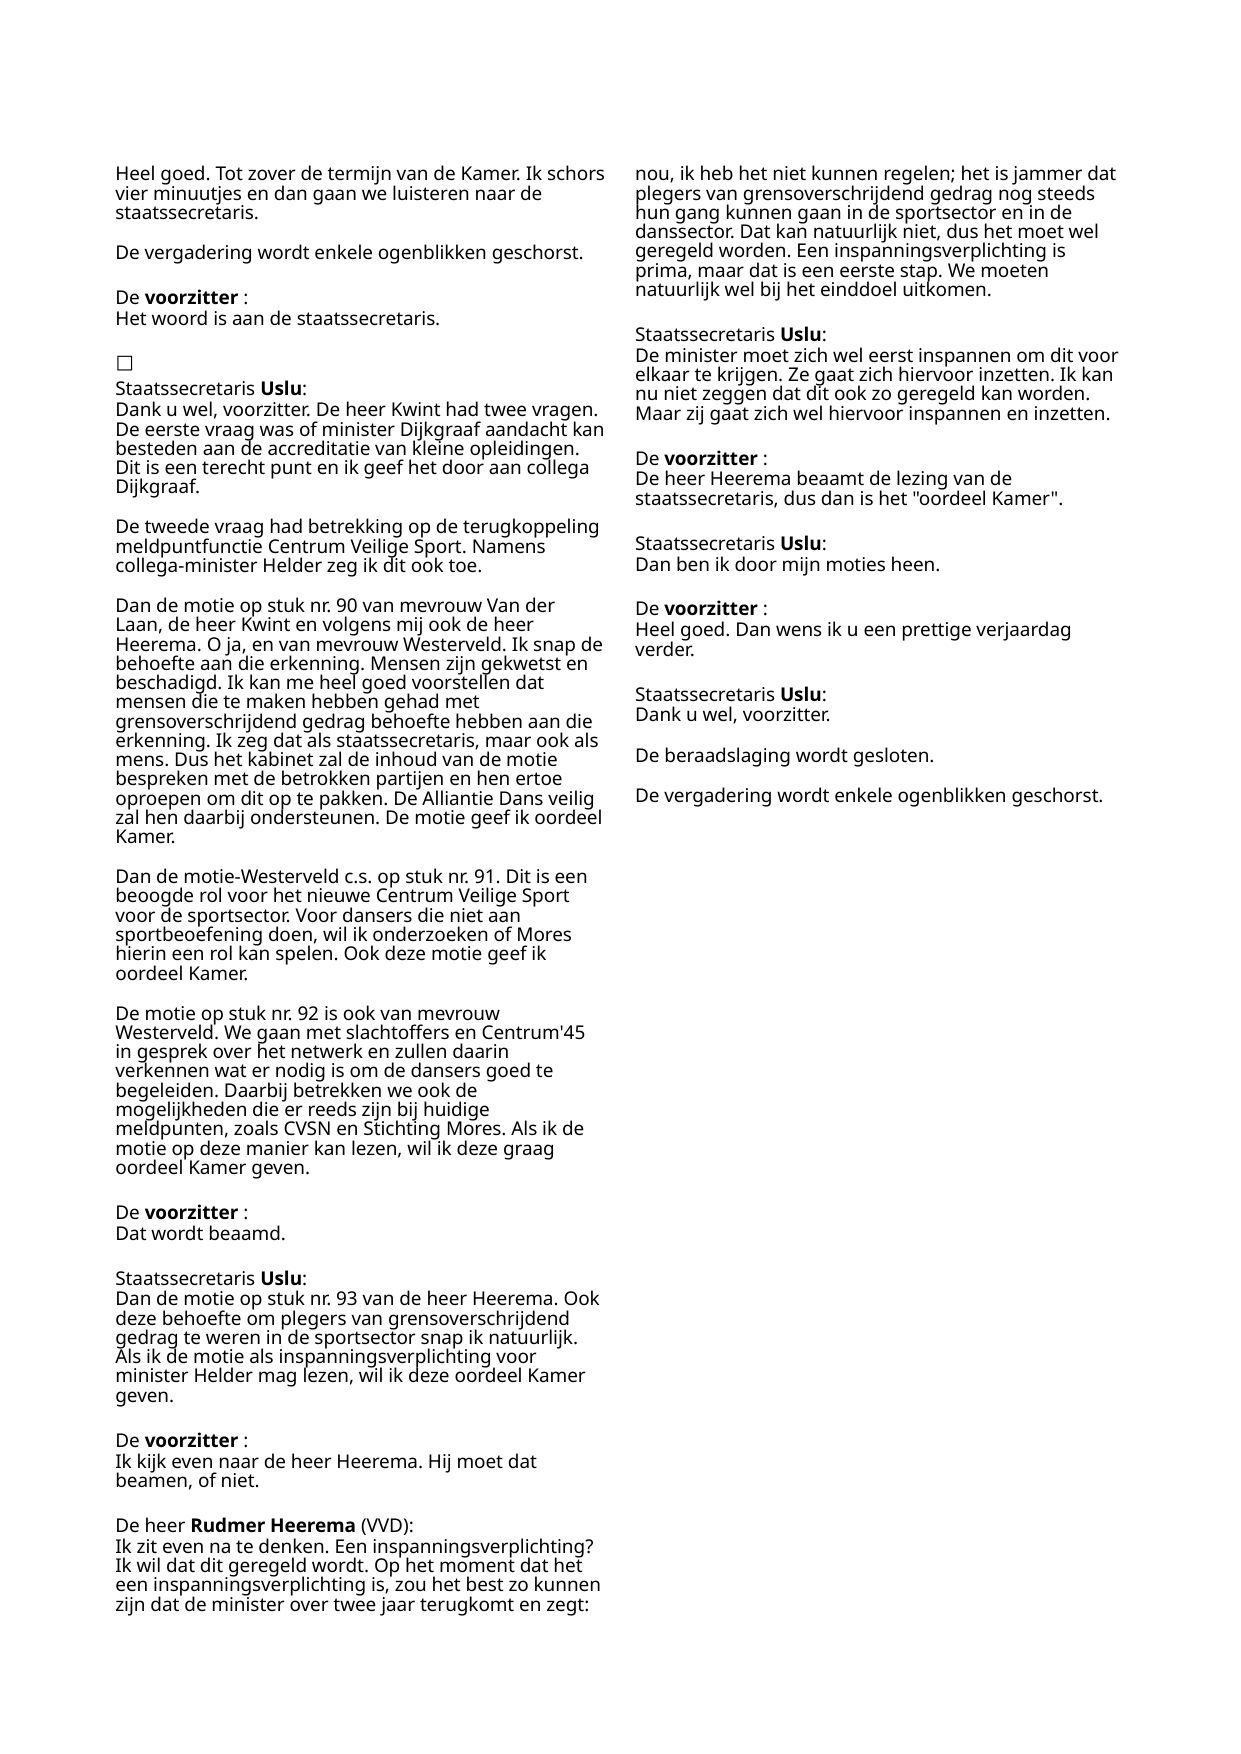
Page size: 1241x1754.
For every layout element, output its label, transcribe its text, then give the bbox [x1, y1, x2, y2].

text Dank u wel, voorzitter. [635, 706, 1125, 726]
text Dan ben ik door mijn moties heen. [635, 556, 1125, 575]
text Staatssecretaris Uslu: [635, 681, 1125, 706]
text De minister moet zich wel eerst inspannen om dit voor elkaar te krijgen. Ze gaat zich hiervoor inzetten. Ik kan nu niet zeggen dat dit ook zo geregeld kan worden. Maar zij gaat zich wel hiervoor inspannen en inzetten. [635, 347, 1125, 424]
text Het woord is aan de staatssecretaris. [115, 310, 605, 329]
text De tweede vraag had betrekking op de terugkoppeling meldpuntfunctie Centrum Veilige Sport. Namens collega-minister Helder zeg ik dit ook toe. [115, 518, 605, 576]
text De vergadering wordt enkele ogenblikken geschorst. [635, 787, 1125, 806]
text De voorzitter : [635, 445, 1125, 470]
text Staatssecretaris Uslu: [635, 321, 1125, 347]
text De beraadslaging wordt gesloten. [635, 747, 1125, 766]
text Dan de motie op stuk nr. 93 van de heer Heerema. Ook deze behoefte om plegers van grensoverschrijdend gedrag te weren in de sportsector snap ik natuurlijk. Als ik de motie als inspanningsverplichting voor minister Helder mag lezen, wil ik deze oordeel Kamer geven. [115, 1290, 605, 1406]
text Heel goed. Tot zover de termijn van de Kamer. Ik schors vier minuutjes en dan gaan we luisteren naar de staatssecretaris. [115, 165, 605, 223]
text Dan de motie op stuk nr. 90 van mevrouw Van der Laan, de heer Kwint en volgens mij ook de heer Heerema. O ja, en van mevrouw Westerveld. Ik snap de behoefte aan die erkenning. Mensen zijn gekwetst en beschadigd. Ik kan me heel goed voorstellen dat mensen die te maken hebben gehad met grensoverschrijdend gedrag behoefte hebben aan die erkenning. Ik zeg dat als staatssecretaris, maar ook als mens. Dus het kabinet zal de inhoud van de motie bespreken met de betrokken partijen en hen ertoe oproepen om dit op te pakken. De Alliantie Dans veilig zal hen daarbij ondersteunen. De motie geef ik oordeel Kamer. [115, 597, 605, 847]
text Heel goed. Dan wens ik u een prettige verjaardag verder. [635, 621, 1125, 660]
text Staatssecretaris Uslu: [115, 376, 605, 401]
text ⬜ [115, 350, 605, 376]
text nou, ik heb het niet kunnen regelen; het is jammer dat plegers van grensoverschrijdend gedrag nog steeds hun gang kunnen gaan in de sportsector en in de danssector. Dat kan natuurlijk niet, dus het moet wel geregeld worden. Een inspanningsverplichting is prima, maar dat is een eerste stap. We moeten natuurlijk wel bij het einddoel uitkomen. [635, 165, 1125, 300]
text Staatssecretaris Uslu: [115, 1265, 605, 1290]
text De motie op stuk nr. 92 is ook van mevrouw Westerveld. We gaan met slachtoffers en Centrum'45 in gesprek over het netwerk en zullen daarin verkennen wat er nodig is om de dansers goed te begeleiden. Daarbij betrekken we ook de mogelijkheden die er reeds zijn bij huidige meldpunten, zoals CVSN en Stichting Mores. Als ik de motie op deze manier kan lezen, wil ik deze graag oordeel Kamer geven. [115, 1004, 605, 1178]
text De heer Heerema beaamt de lezing van de staatssecretaris, dus dan is het "oordeel Kamer". [635, 470, 1125, 509]
text Staatssecretaris Uslu: [635, 530, 1125, 556]
text De voorzitter : [635, 596, 1125, 621]
text Dan de motie-Westerveld c.s. op stuk nr. 91. Dit is een beoogde rol voor het nieuwe Centrum Veilige Sport voor de sportsector. Voor dansers die niet aan sportbeoefening doen, wil ik onderzoeken of Mores hierin een rol kan spelen. Ook deze motie geef ik oordeel Kamer. [115, 868, 605, 984]
text Ik kijk even naar de heer Heerema. Hij moet dat beamen, of niet. [115, 1453, 605, 1491]
text De heer Rudmer Heerema (VVD): [115, 1512, 605, 1538]
text Dank u wel, voorzitter. De heer Kwint had twee vragen. De eerste vraag was of minister Dijkgraaf aandacht kan besteden aan de accreditatie van kleine opleidingen. Dit is een terecht punt en ik geef het door aan collega Dijkgraaf. [115, 401, 605, 498]
text De vergadering wordt enkele ogenblikken geschorst. [115, 244, 605, 263]
text Ik zit even na te denken. Een inspanningsverplichting? Ik wil dat dit geregeld wordt. Op het moment dat het een inspanningsverplichting is, zou het best zo kunnen zijn dat de minister over twee jaar terugkomt en zegt: [115, 1538, 605, 1615]
text De voorzitter : [115, 1427, 605, 1453]
text Dat wordt beaamd. [115, 1224, 605, 1244]
text De voorzitter : [115, 284, 605, 310]
text De voorzitter : [115, 1199, 605, 1224]
